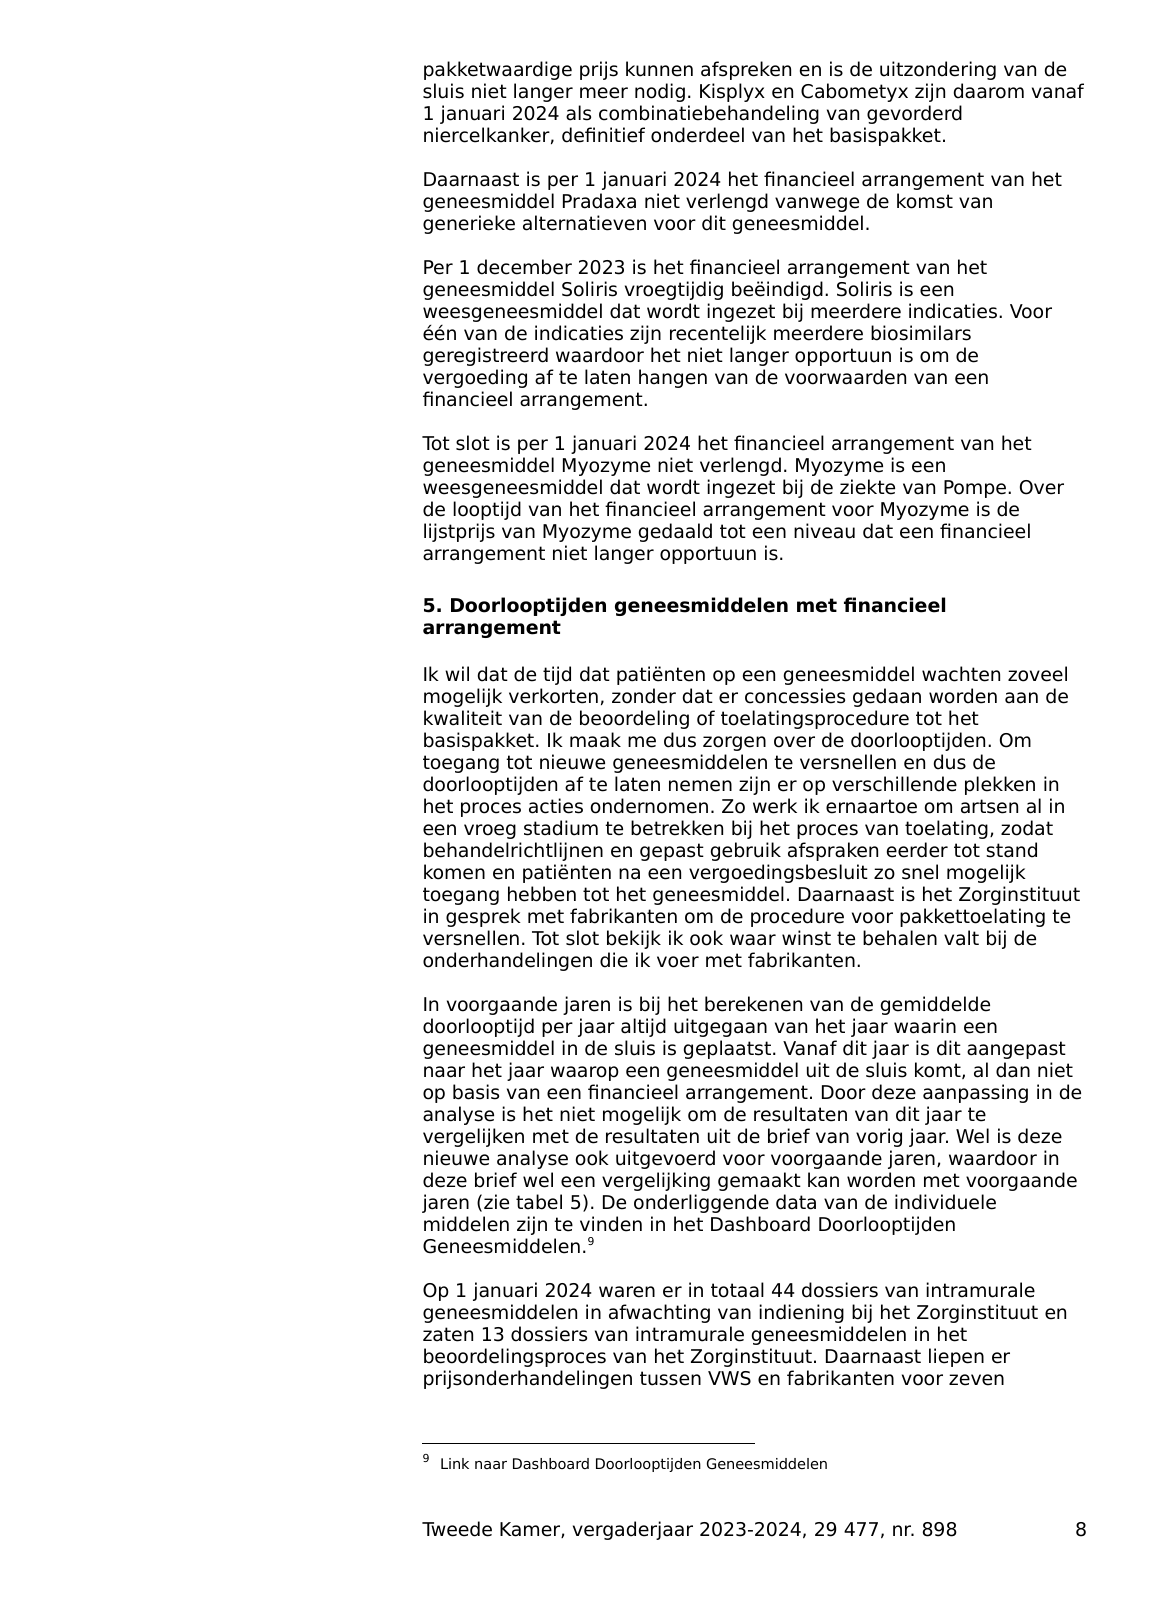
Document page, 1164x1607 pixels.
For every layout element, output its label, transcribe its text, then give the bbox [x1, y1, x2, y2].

text Daarnaast is per 1 januari 2024 het financieel arrangement van het geneesmiddel Pradaxa niet verlengd vanwege de komst van generieke alternatieven voor dit geneesmiddel. [422, 169, 1087, 235]
text Ik wil dat de tijd dat patiënten op een geneesmiddel wachten zoveel mogelijk verkorten, zonder dat er concessies gedaan worden aan de kwaliteit van de beoordeling of toelatingsprocedure tot het basispakket. Ik maak me dus zorgen over de doorlooptijden. Om toegang tot nieuwe geneesmiddelen te versnellen en dus de doorlooptijden af te laten nemen zijn er op verschillende plekken in het proces acties ondernomen. Zo werk ik ernaartoe om artsen al in een vroeg stadium te betrekken bij het proces van toelating, zodat behandelrichtlijnen en gepast gebruik afspraken eerder tot stand komen en patiënten na een vergoedingsbesluit zo snel mogelijk toegang hebben tot het geneesmiddel. Daarnaast is het Zorginstituut in gesprek met fabrikanten om de procedure voor pakkettoelating te versnellen. Tot slot bekijk ik ook waar winst te behalen valt bij de onderhandelingen die ik voer met fabrikanten. [422, 664, 1087, 972]
text pakketwaardige prijs kunnen afspreken en is de uitzondering van de sluis niet langer meer nodig. Kisplyx en Cabometyx zijn daarom vanaf 1 januari 2024 als combinatiebehandeling van gevorderd niercelkanker, definitief onderdeel van het basispakket. [422, 59, 1087, 147]
subtitle 5. Doorlooptijden geneesmiddelen met financieel arrangement [422, 595, 1087, 639]
text Per 1 december 2023 is het financieel arrangement van het geneesmiddel Soliris vroegtijdig beëindigd. Soliris is een weesgeneesmiddel dat wordt ingezet bij meerdere indicaties. Voor één van de indicaties zijn recentelijk meerdere biosimilars geregistreerd waardoor het niet langer opportuun is om de vergoeding af te laten hangen van de voorwaarden van een financieel arrangement. [422, 257, 1087, 411]
text Op 1 januari 2024 waren er in totaal 44 dossiers van intramurale geneesmiddelen in afwachting van indiening bij het Zorginstituut en zaten 13 dossiers van intramurale geneesmiddelen in het beoordelingsproces van het Zorginstituut. Daarnaast liepen er prijsonderhandelingen tussen VWS en fabrikanten voor zeven [422, 1280, 1087, 1390]
text Tot slot is per 1 januari 2024 het financieel arrangement van het geneesmiddel Myozyme niet verlengd. Myozyme is een weesgeneesmiddel dat wordt ingezet bij de ziekte van Pompe. Over de looptijd van het financieel arrangement voor Myozyme is de lijstprijs van Myozyme gedaald tot een niveau dat een financieel arrangement niet langer opportuun is. [422, 433, 1087, 565]
text In voorgaande jaren is bij het berekenen van de gemiddelde doorlooptijd per jaar altijd uitgegaan van het jaar waarin een geneesmiddel in de sluis is geplaatst. Vanaf dit jaar is dit aangepast naar het jaar waarop een geneesmiddel uit de sluis komt, al dan niet op basis van een financieel arrangement. Door deze aanpassing in de analyse is het niet mogelijk om de resultaten van dit jaar te vergelijken met de resultaten uit de brief van vorig jaar. Wel is deze nieuwe analyse ook uitgevoerd voor voorgaande jaren, waardoor in deze brief wel een vergelijking gemaakt kan worden met voorgaande jaren (zie tabel 5). De onderliggende data van de individuele middelen zijn te vinden in het Dashboard Doorlooptijden Geneesmiddelen. [422, 994, 1087, 1258]
text Link naar Dashboard Doorlooptijden Geneesmiddelen [422, 1452, 1087, 1474]
